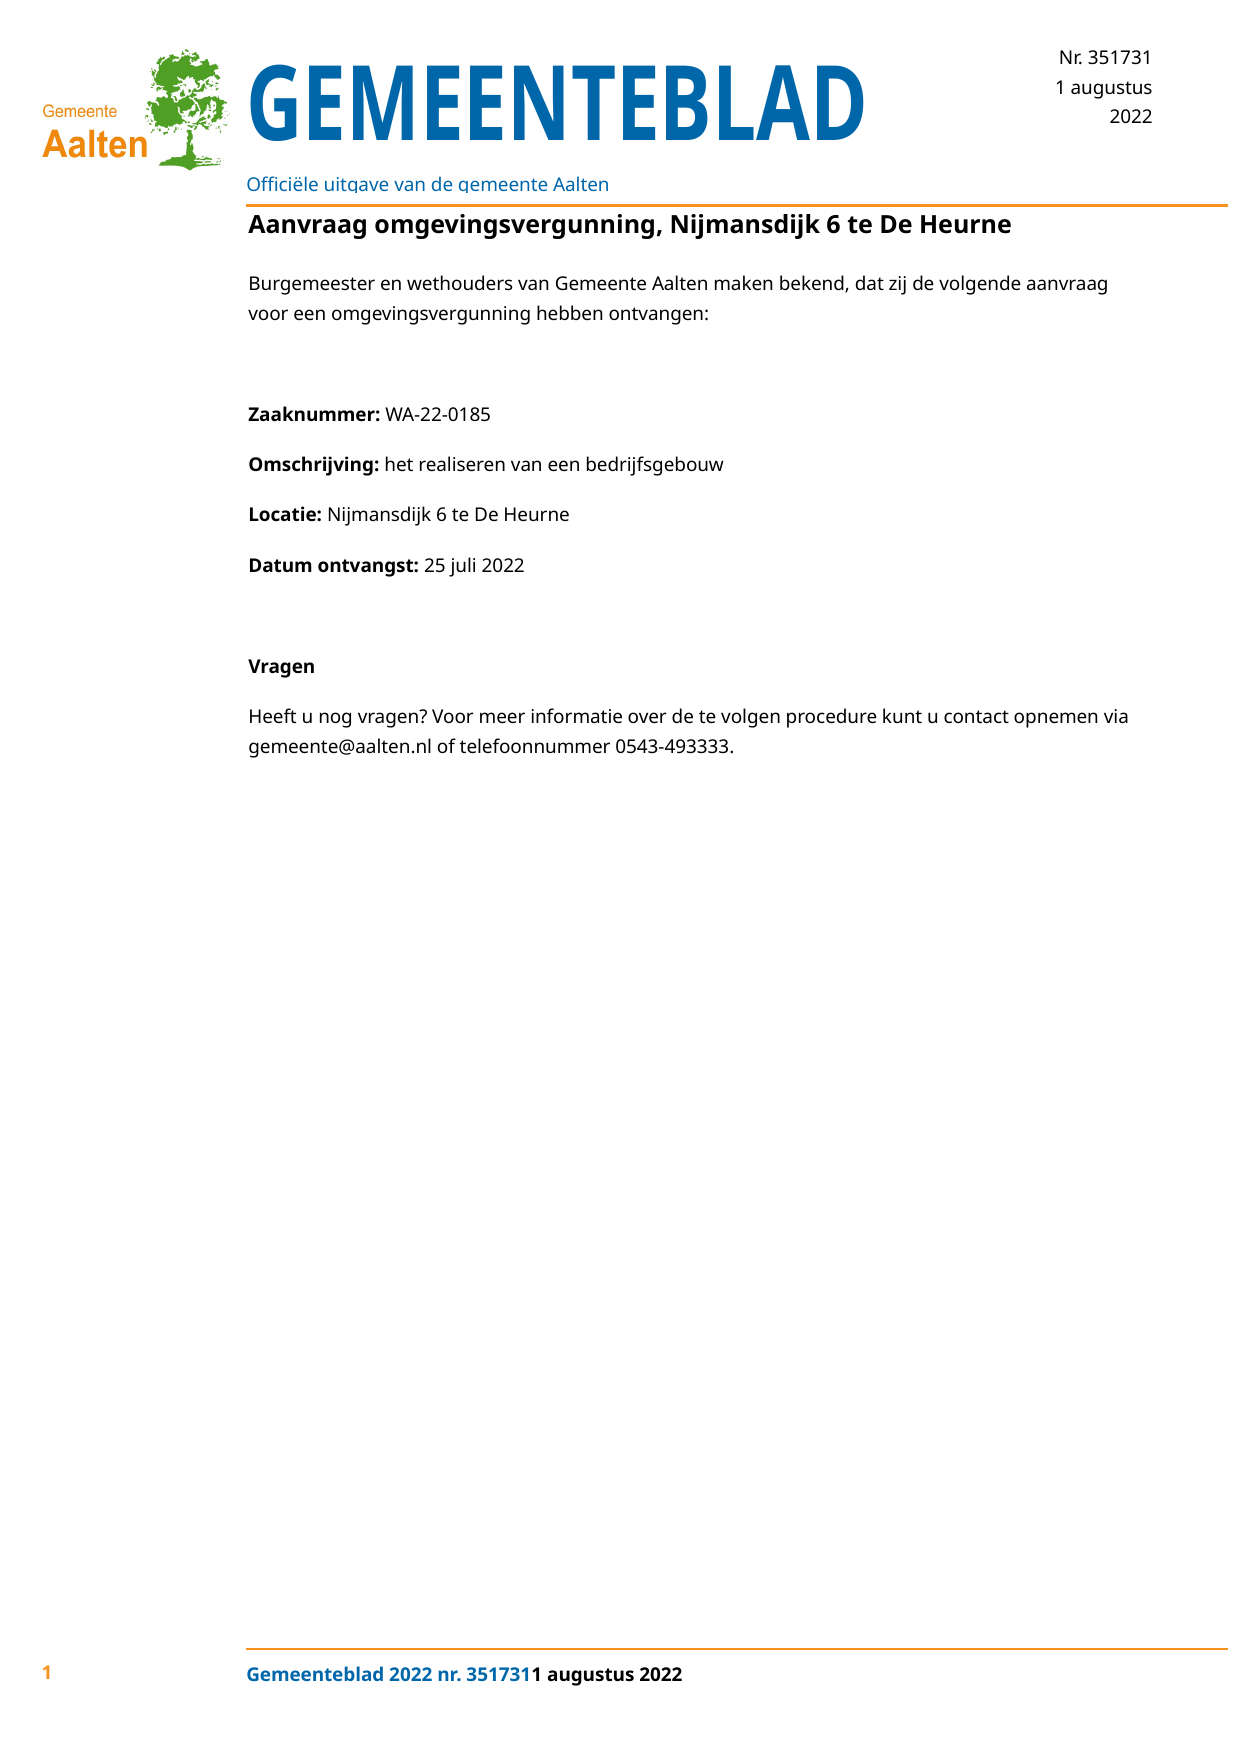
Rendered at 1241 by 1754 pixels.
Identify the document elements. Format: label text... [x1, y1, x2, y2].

picture [41, 47, 231, 172]
text Omschrijving: het realiseren van een bedrijfsgebouw [248, 451, 1152, 477]
text Burgemeester en wethouders van Gemeente Aalten maken bekend, dat zij de volgende aanvraag voor een omgevingsvergunning hebben ontvangen: [248, 270, 1152, 326]
text Heeft u nog vragen? Voor meer informatie over de te volgen procedure kunt u contact opnemen via gemeente@aalten.nl of telefoonnummer 0543-493333. [248, 703, 1152, 758]
text Zaaknummer: WA-22-0185 [248, 401, 1152, 426]
text Datum ontvangst: 25 juli 2022 [248, 552, 1152, 578]
text Vragen [248, 653, 1152, 678]
text Aanvraag omgevingsvergunning, Nijmansdijk 6 te De Heurne [248, 207, 1152, 241]
text Locatie: Nijmansdijk 6 te De Heurne [248, 502, 1152, 527]
